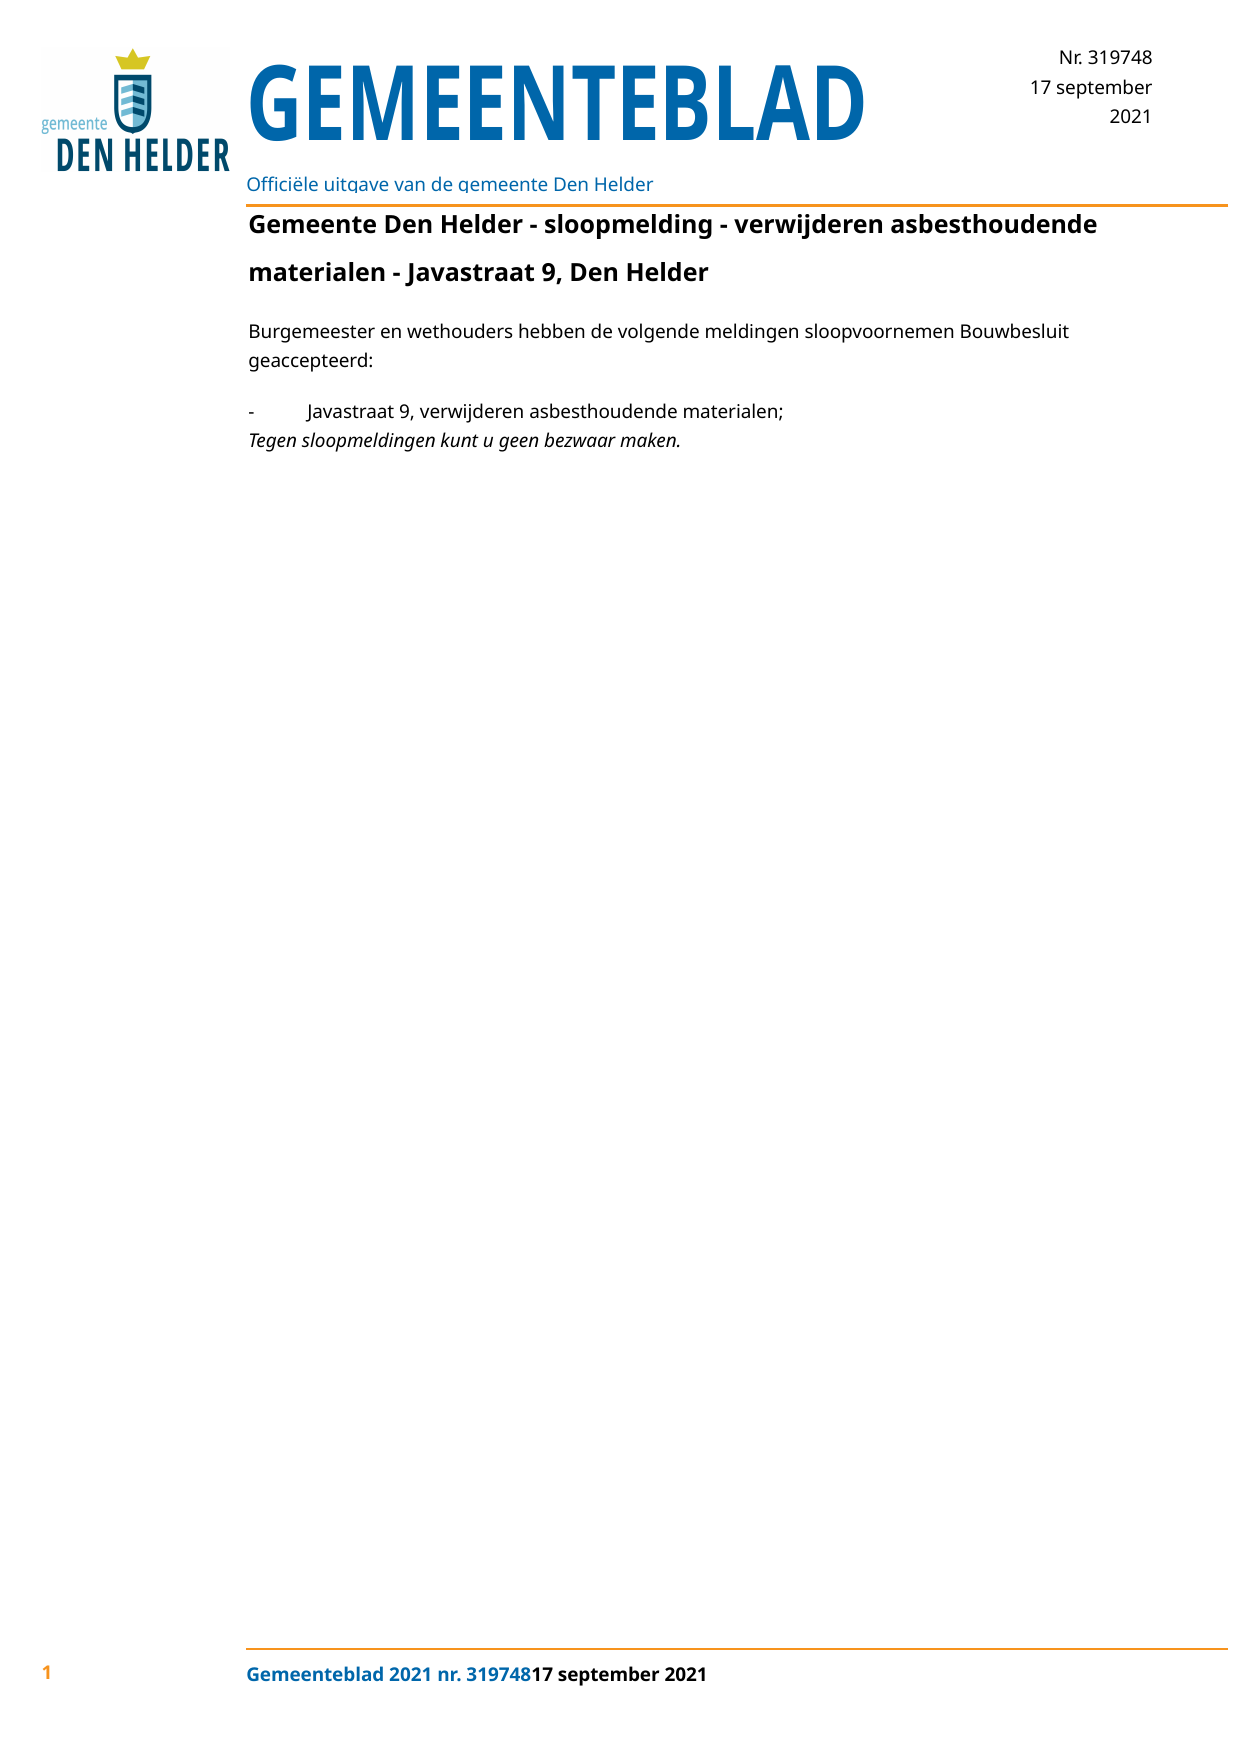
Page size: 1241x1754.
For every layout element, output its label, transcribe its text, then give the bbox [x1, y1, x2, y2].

picture [63, 144, 68, 165]
text Burgemeester en wethouders hebben de volgende meldingen sloopvoornemen Bouwbesluit geaccepteerd: [248, 318, 1152, 373]
picture [41, 47, 231, 172]
text Tegen sloopmeldingen kunt u geen bezwaar maken. [248, 427, 1152, 453]
picture [100, 154, 106, 172]
list Javastraat 9, verwijderen asbesthoudende materialen; [248, 398, 1152, 424]
picture [130, 157, 135, 172]
picture [182, 144, 187, 165]
picture [220, 160, 224, 172]
text Gemeente Den Helder - sloopmelding - verwijderen asbesthoudende materialen - Javastraat 9, Den Helder [248, 207, 1152, 288]
